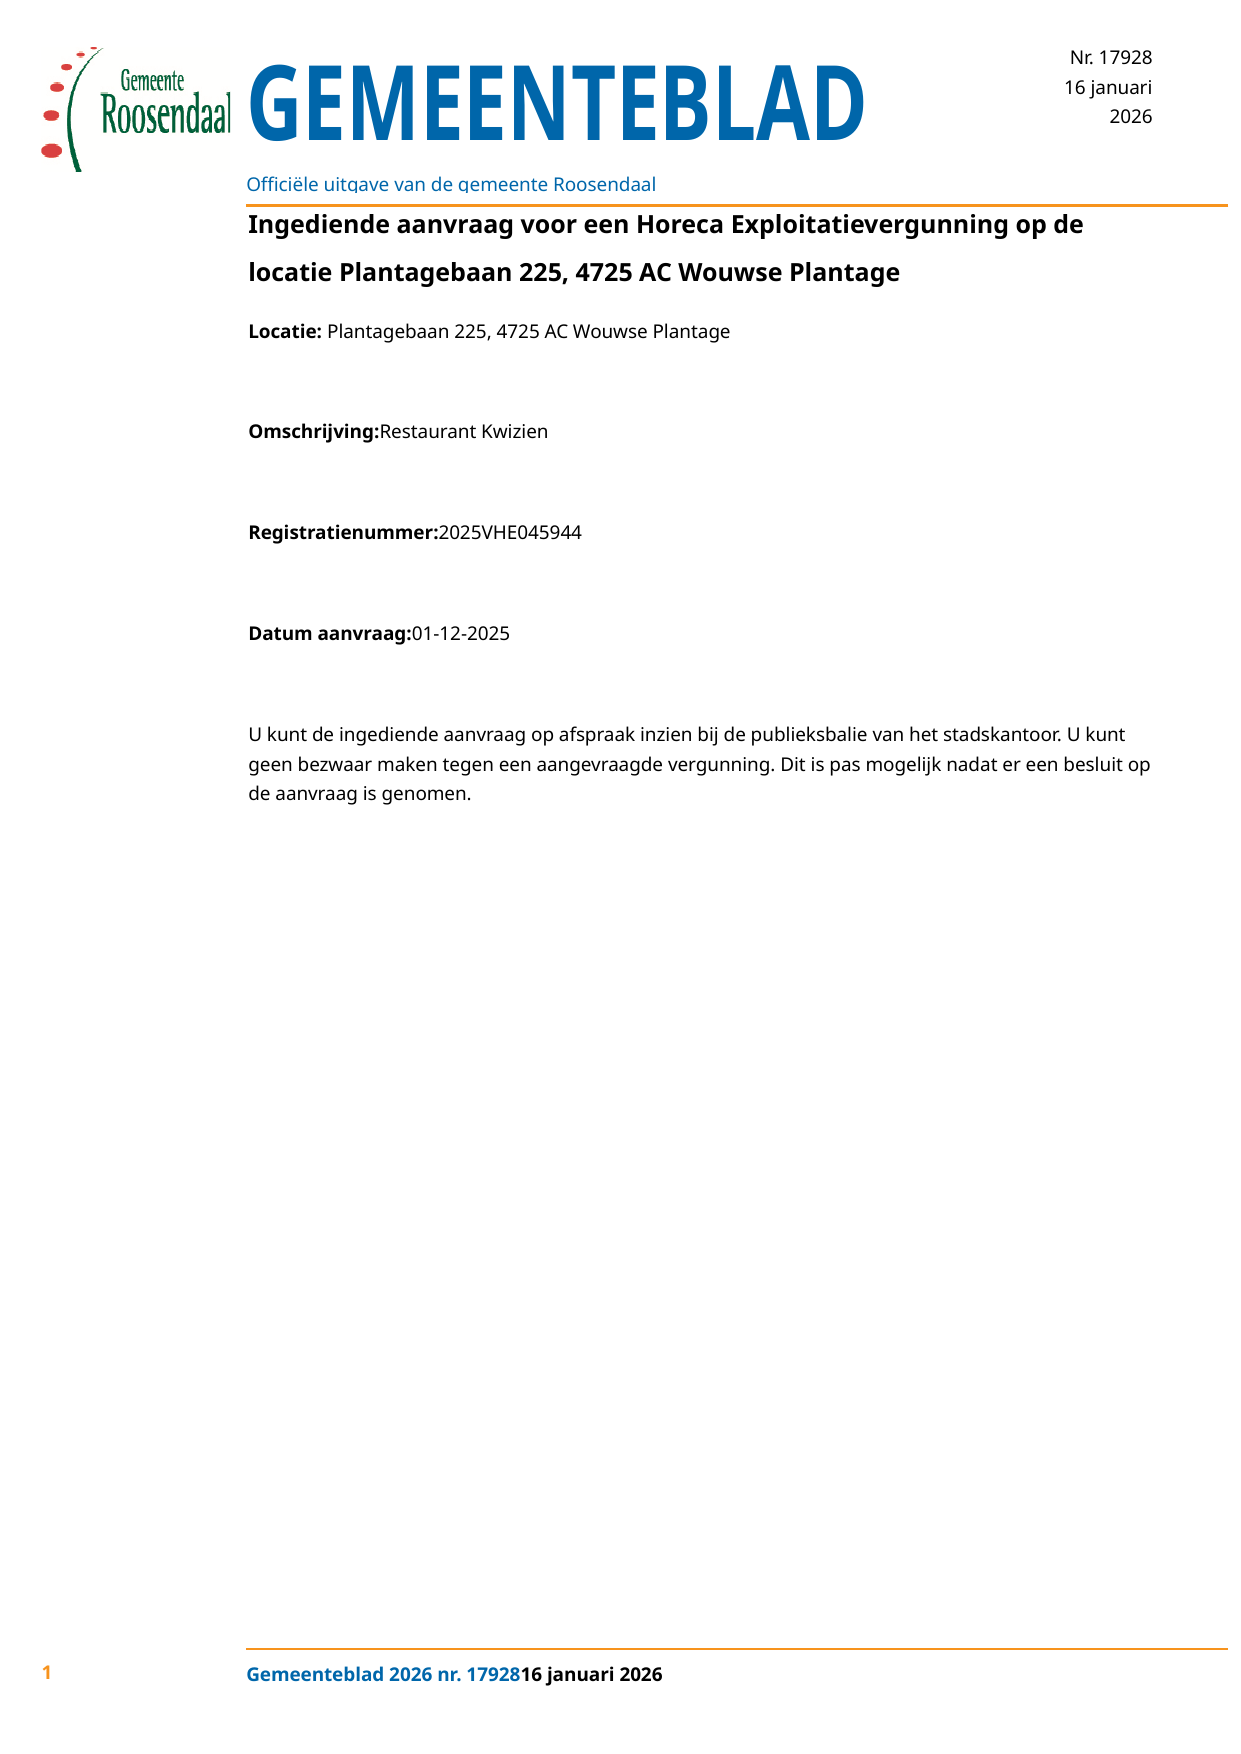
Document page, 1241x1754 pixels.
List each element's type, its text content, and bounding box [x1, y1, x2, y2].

text U kunt de ingediende aanvraag op afspraak inzien bij de publieksbalie van het stadskantoor. U kunt geen bezwaar maken tegen een aangevraagde vergunning. Dit is pas mogelijk nadat er een besluit op de aanvraag is genomen. [248, 721, 1152, 806]
picture [41, 47, 231, 172]
text Locatie: Plantagebaan 225, 4725 AC Wouwse Plantage [248, 318, 1152, 344]
text Omschrijving:Restaurant Kwizien [248, 419, 1152, 444]
text Ingediende aanvraag voor een Horeca Exploitatievergunning op de locatie Plantagebaan 225, 4725 AC Wouwse Plantage [248, 207, 1152, 288]
text Registratienummer:2025VHE045944 [248, 519, 1152, 545]
text Datum aanvraag:01-12-2025 [248, 620, 1152, 646]
